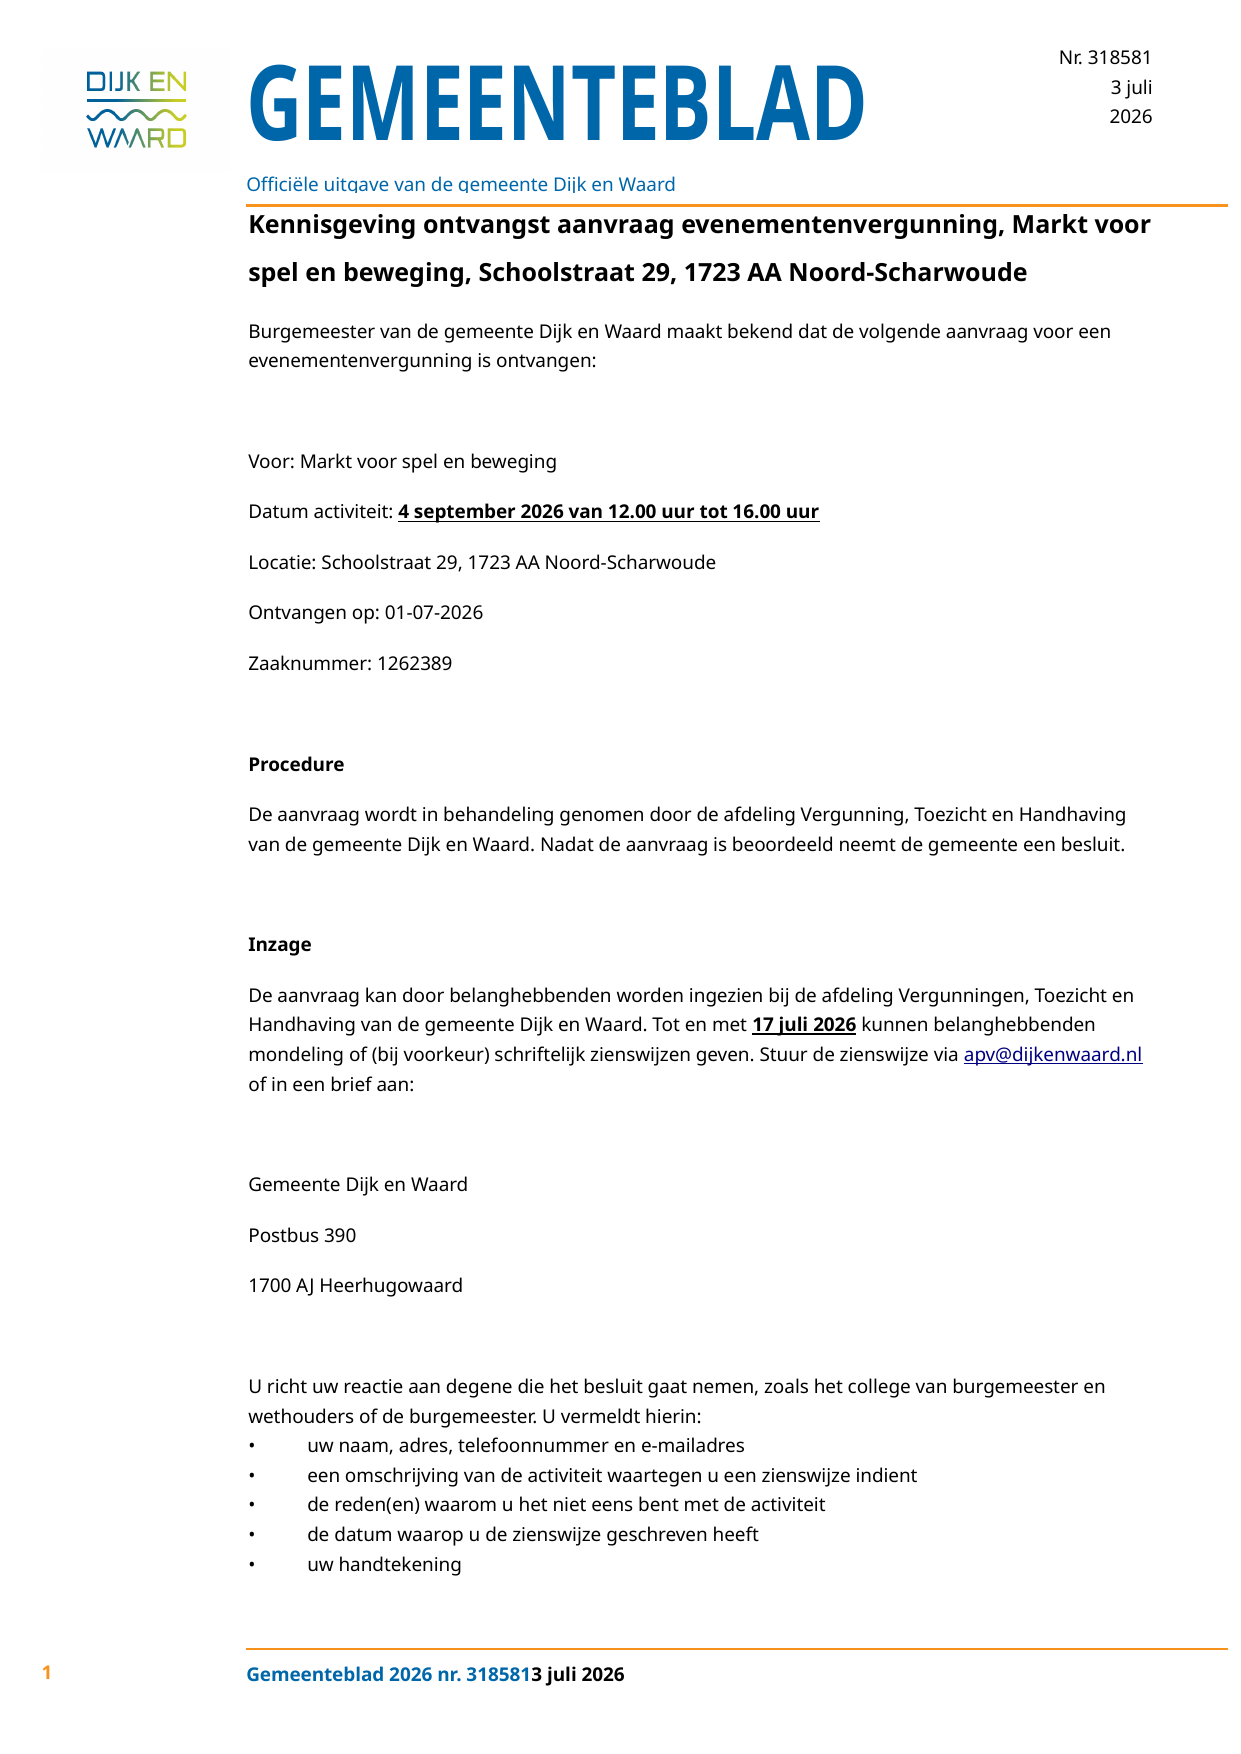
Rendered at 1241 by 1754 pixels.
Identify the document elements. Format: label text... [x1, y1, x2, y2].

text Datum activiteit: 4 september 2026 van 12.00 uur tot 16.00 uur [248, 499, 1152, 524]
text Burgemeester van de gemeente Dijk en Waard maakt bekend dat de volgende aanvraag voor een evenementenvergunning is ontvangen: [248, 318, 1152, 373]
text Postbus 390 [248, 1222, 1152, 1248]
text Ontvangen op: 01-07-2026 [248, 599, 1152, 625]
list uw naam, adres, telefoonnummer en e-mailadres [248, 1432, 1152, 1458]
list de datum waarop u de zienswijze geschreven heeft [248, 1521, 1152, 1547]
list uw handtekening [248, 1551, 1152, 1577]
text U richt uw reactie aan degene die het besluit gaat nemen, zoals het college van burgemeester en wethouders of de burgemeester. U vermeldt hierin: [248, 1373, 1152, 1429]
list de reden(en) waarom u het niet eens bent met de activiteit [248, 1492, 1152, 1517]
list een omschrijving van de activiteit waartegen u een zienswijze indient [248, 1462, 1152, 1488]
text Inzage [248, 932, 1152, 957]
text Locatie: Schoolstraat 29, 1723 AA Noord-Scharwoude [248, 549, 1152, 575]
text De aanvraag kan door belanghebbenden worden ingezien bij de afdeling Vergunningen, Toezicht en Handhaving van de gemeente Dijk en Waard. Tot en met 17 juli 2026 kunnen belanghebbenden mondeling of (bij voorkeur) schriftelijk zienswijzen geven. Stuur de zienswijze via apv@dijkenwaard.nl of in een brief aan: [248, 982, 1152, 1097]
text Zaaknummer: 1262389 [248, 650, 1152, 676]
text De aanvraag wordt in behandeling genomen door de afdeling Vergunning, Toezicht en Handhaving van de gemeente Dijk en Waard. Nadat de aanvraag is beoordeeld neemt de gemeente een besluit. [248, 801, 1152, 857]
text 1700 AJ Heerhugowaard [248, 1272, 1152, 1298]
text Voor: Markt voor spel en beweging [248, 448, 1152, 474]
text Procedure [248, 751, 1152, 777]
picture [41, 47, 231, 172]
text Gemeente Dijk en Waard [248, 1172, 1152, 1197]
text Kennisgeving ontvangst aanvraag evenementenvergunning, Markt voor spel en beweging, Schoolstraat 29, 1723 AA Noord-Scharwoude [248, 207, 1152, 288]
